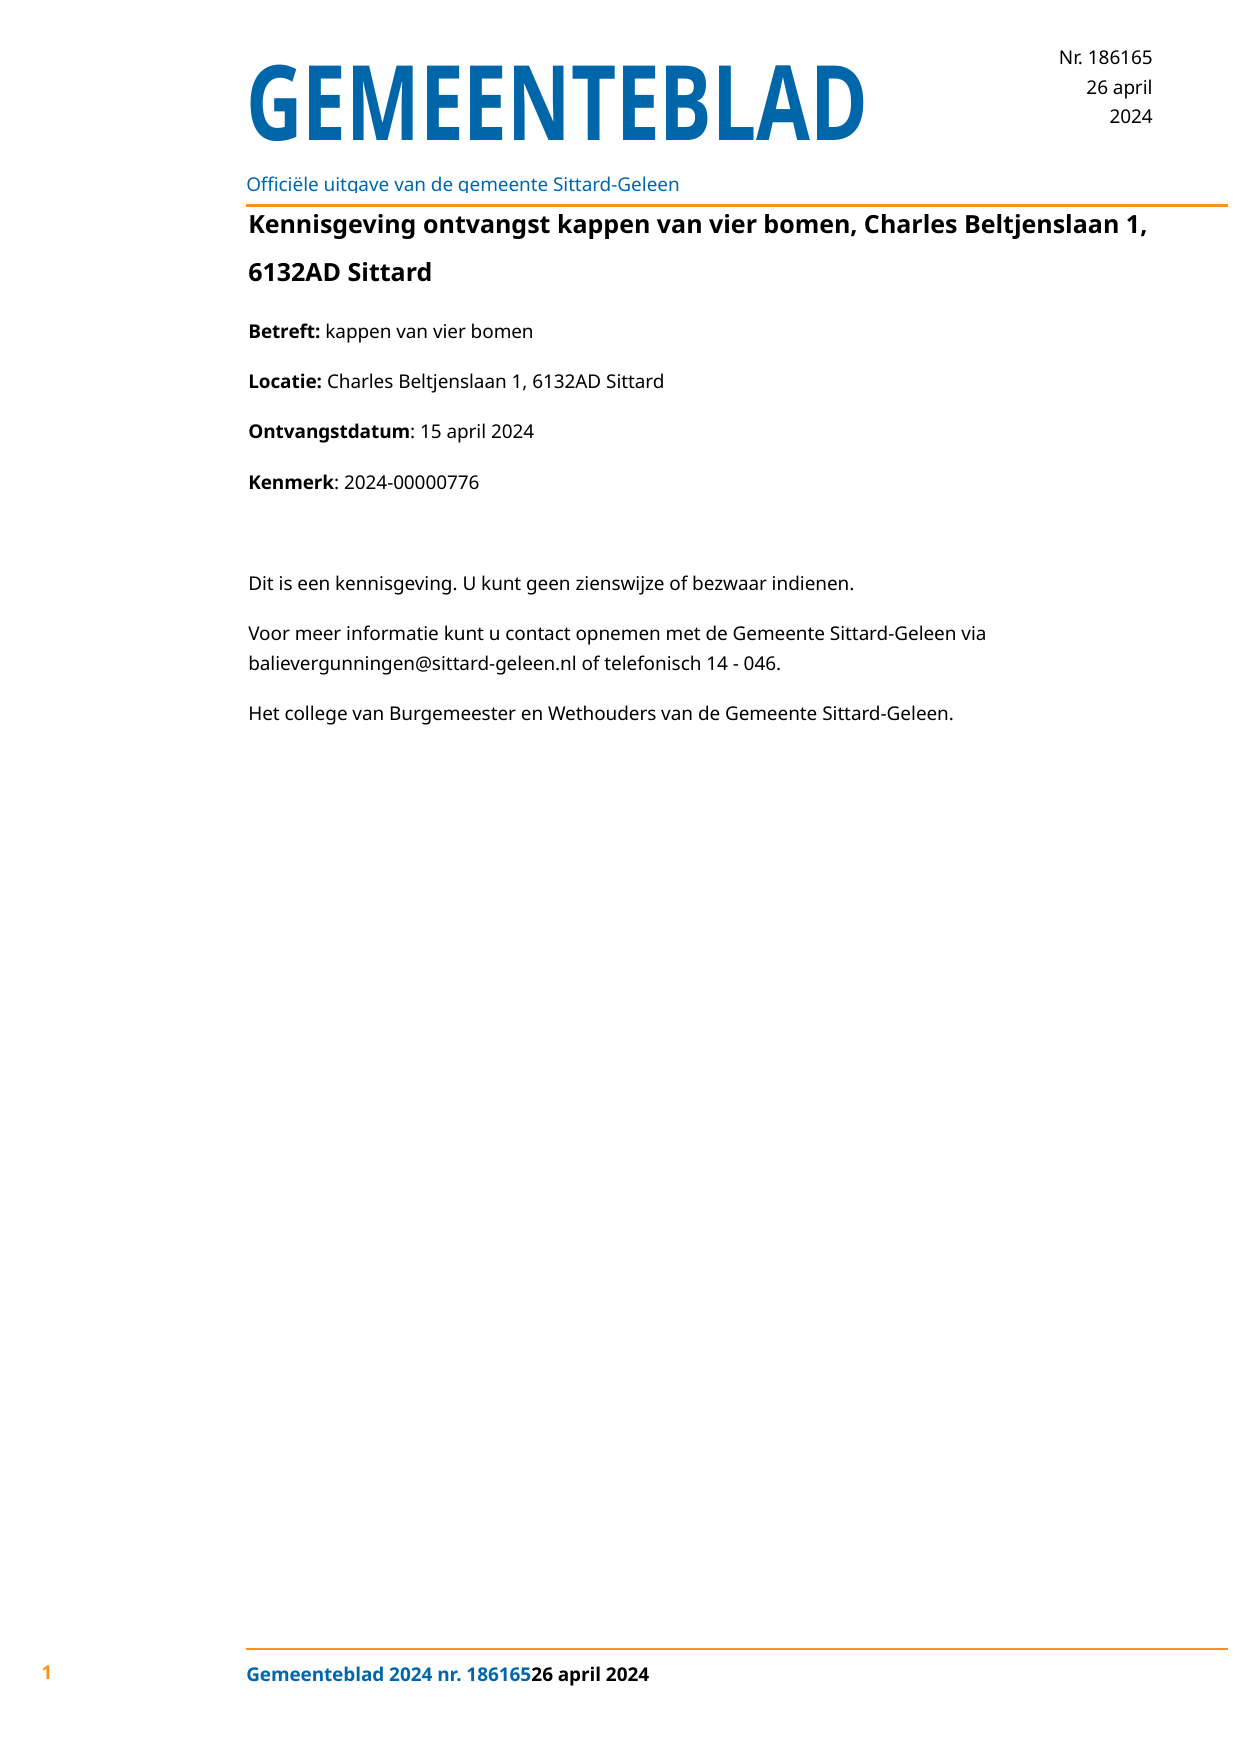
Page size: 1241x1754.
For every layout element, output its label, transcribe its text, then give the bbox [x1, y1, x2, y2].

text Locatie: Charles Beltjenslaan 1, 6132AD Sittard [248, 368, 1152, 394]
picture [41, 47, 231, 172]
text Betreft: kappen van vier bomen [248, 318, 1152, 344]
text Dit is een kennisgeving. U kunt geen zienswijze of bezwaar indienen. [248, 570, 1152, 596]
text Ontvangstdatum: 15 april 2024 [248, 419, 1152, 444]
text Het college van Burgemeester en Wethouders van de Gemeente Sittard-Geleen. [248, 700, 1152, 726]
text Voor meer informatie kunt u contact opnemen met de Gemeente Sittard-Geleen via balievergunningen@sittard-geleen.nl of telefonisch 14 - 046. [248, 620, 1152, 676]
text Kennisgeving ontvangst kappen van vier bomen, Charles Beltjenslaan 1, 6132AD Sittard [248, 207, 1152, 288]
text Kenmerk: 2024-00000776 [248, 469, 1152, 495]
